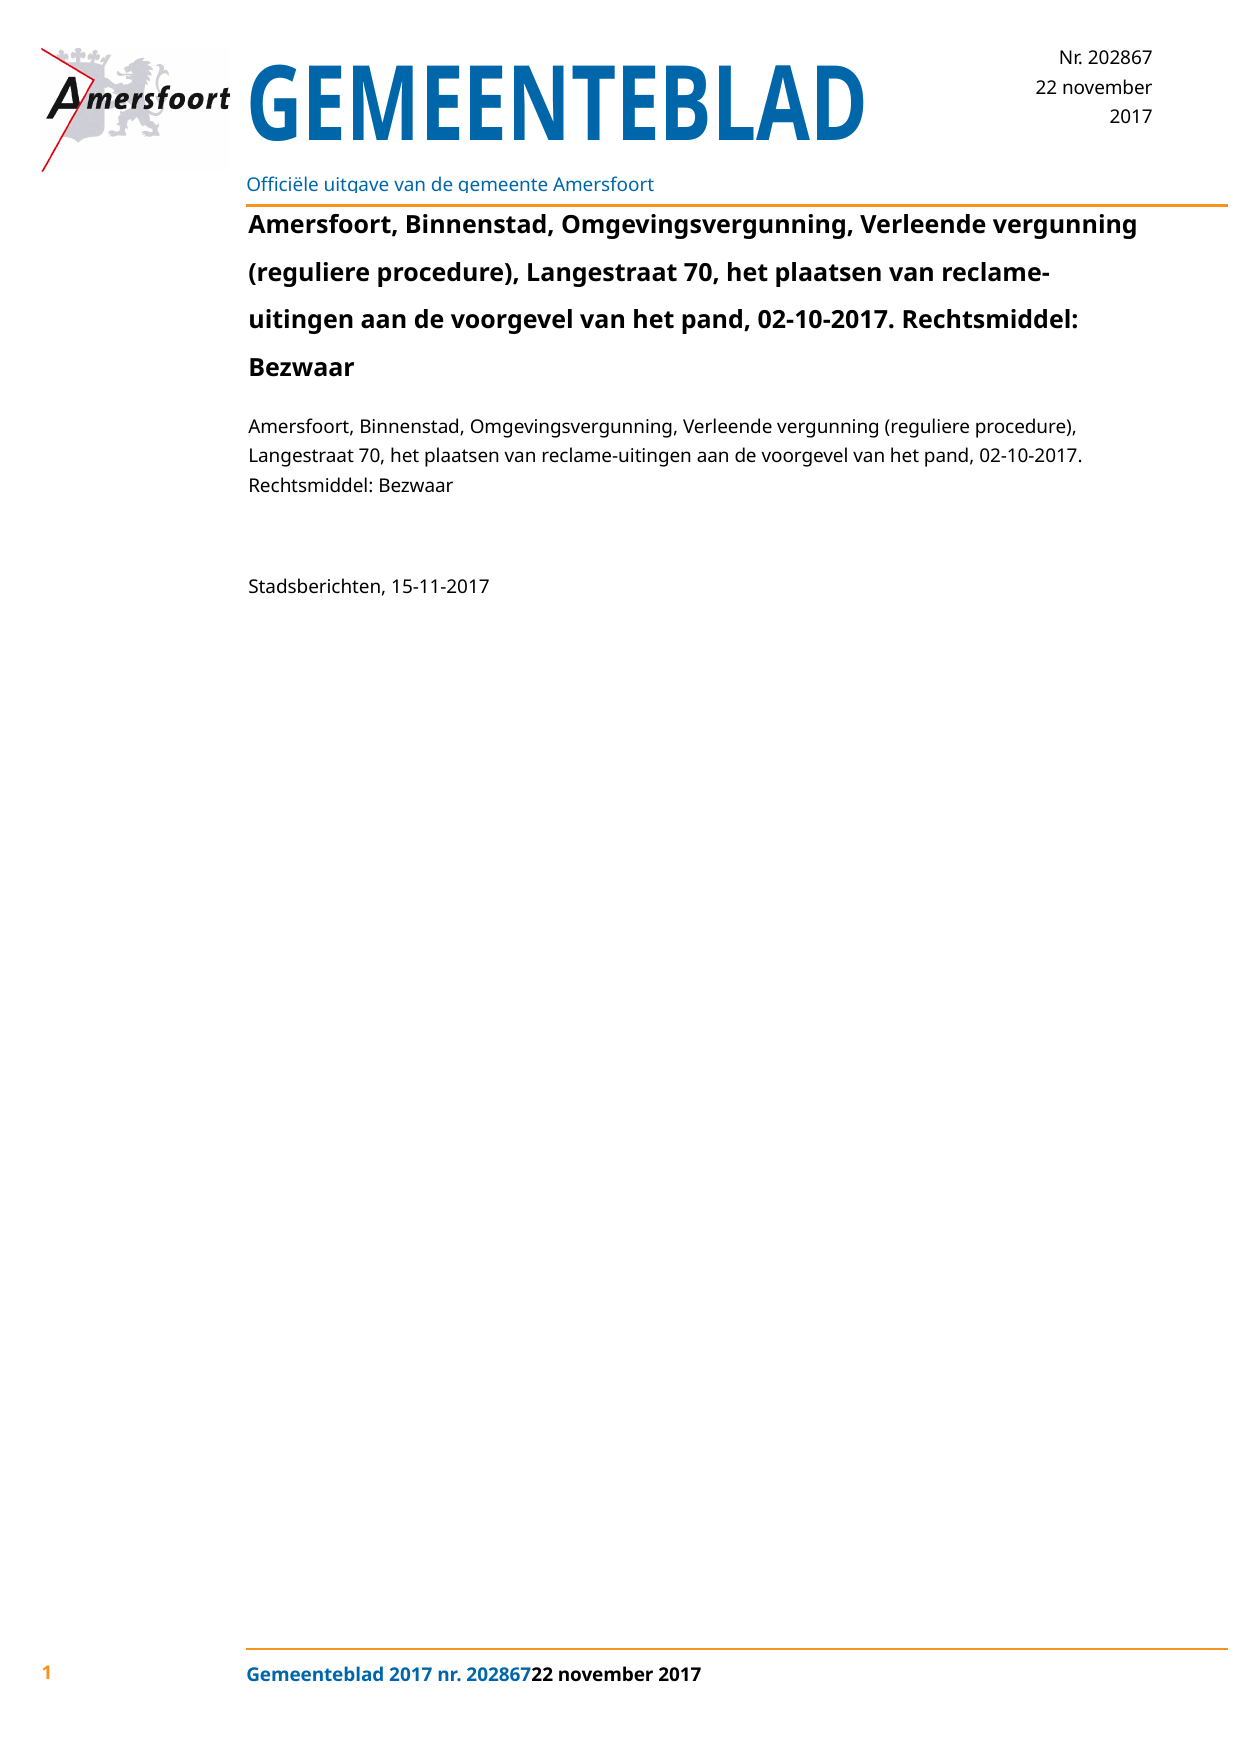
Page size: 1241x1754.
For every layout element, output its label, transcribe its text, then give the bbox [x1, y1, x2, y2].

picture [41, 47, 231, 172]
text Stadsberichten, 15-11-2017 [248, 573, 1152, 599]
text Amersfoort, Binnenstad, Omgevingsvergunning, Verleende vergunning (reguliere procedure), Langestraat 70, het plaatsen van reclame-uitingen aan de voorgevel van het pand, 02-10-2017. Rechtsmiddel: Bezwaar [248, 207, 1152, 384]
text Amersfoort, Binnenstad, Omgevingsvergunning, Verleende vergunning (reguliere procedure), Langestraat 70, het plaatsen van reclame-uitingen aan de voorgevel van het pand, 02-10-2017. Rechtsmiddel: Bezwaar [248, 413, 1152, 498]
